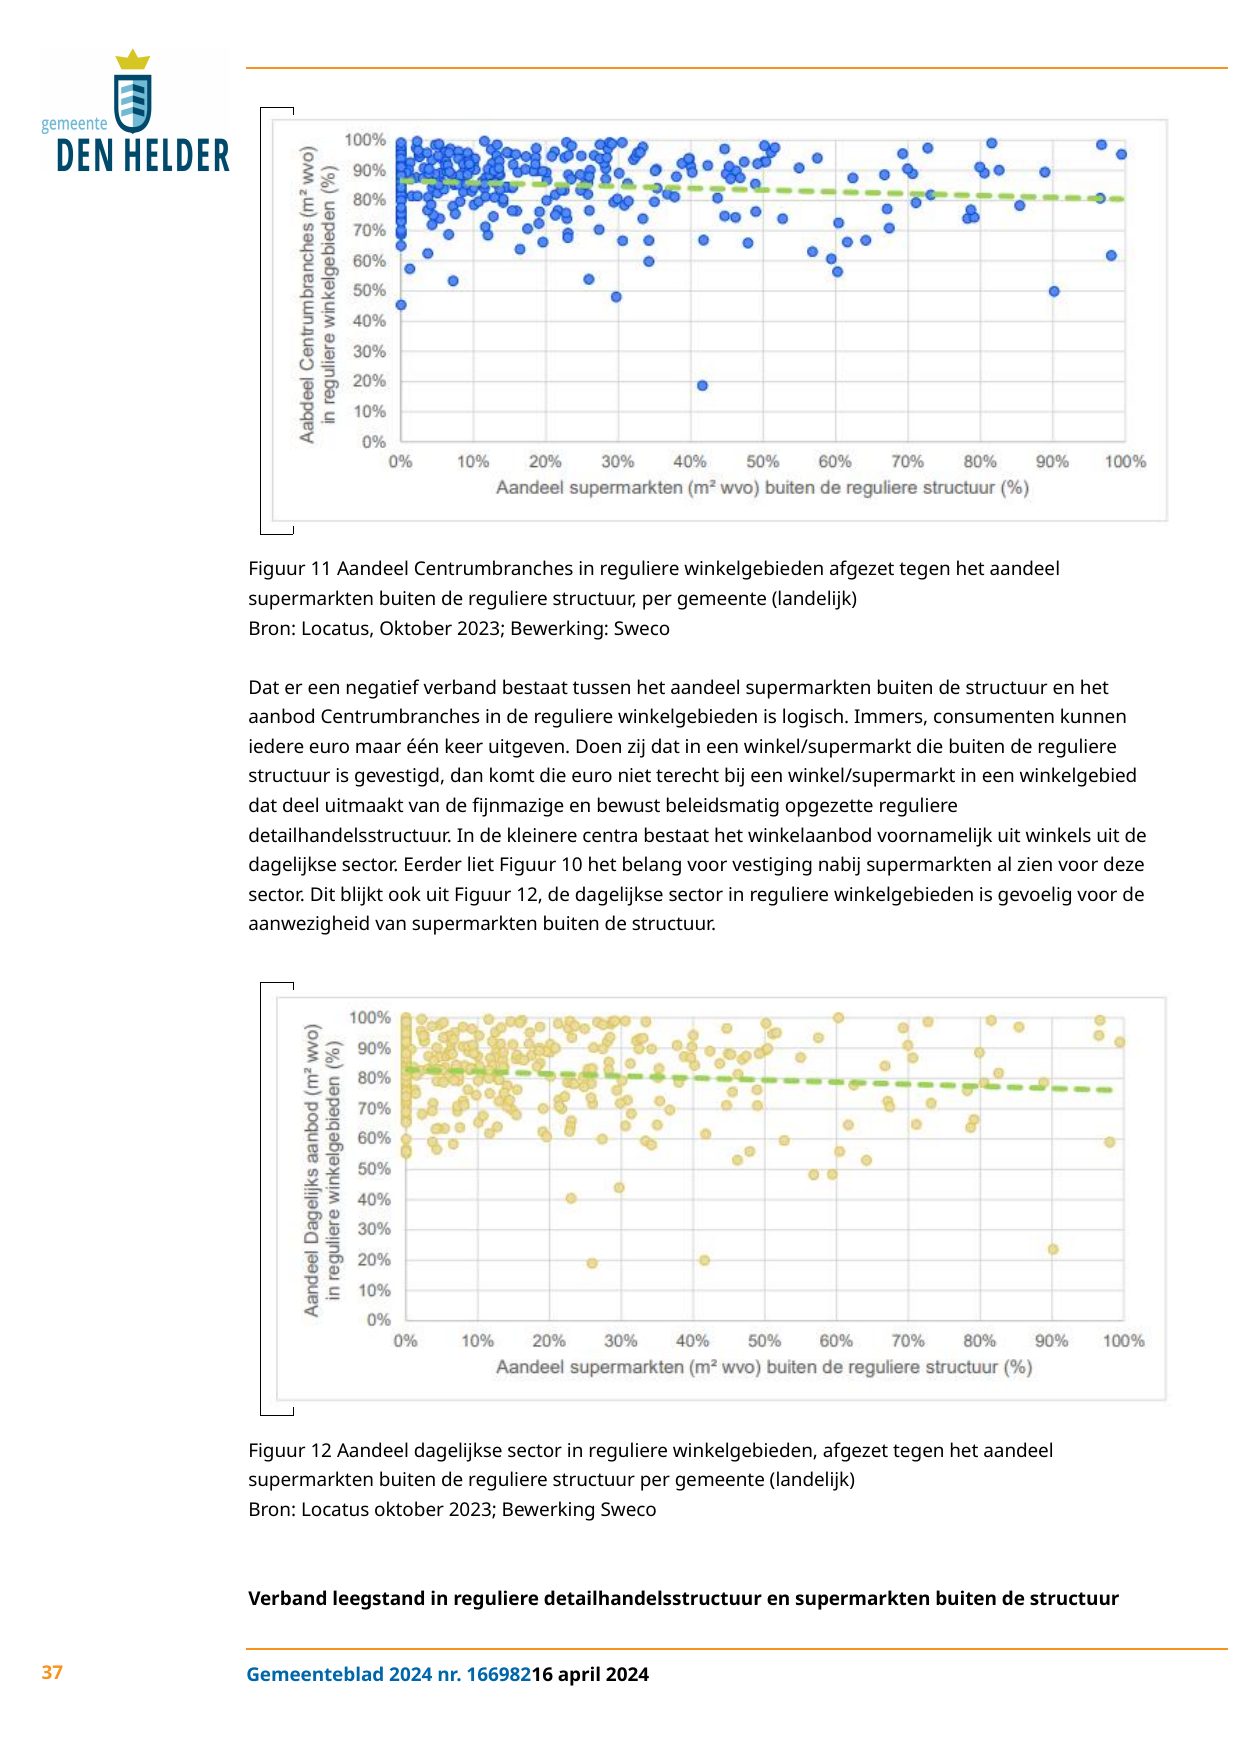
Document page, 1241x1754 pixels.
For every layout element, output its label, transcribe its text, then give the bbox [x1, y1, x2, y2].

picture [41, 47, 231, 172]
picture [268, 990, 1173, 1407]
picture [63, 144, 68, 165]
picture [220, 160, 224, 172]
picture [182, 144, 187, 165]
text Bron: Locatus oktober 2023; Bewerking Sweco [248, 1496, 1152, 1522]
text Figuur 12 Aandeel dagelijkse sector in reguliere winkelgebieden, afgezet tegen het aandeel supermarkten buiten de reguliere structuur per gemeente (landelijk) [248, 1437, 1152, 1492]
text Bron: Locatus, Oktober 2023; Bewerking: Sweco [248, 615, 1152, 641]
text Dat er een negatief verband bestaat tussen het aandeel supermarkten buiten de structuur en het aanbod Centrumbranches in de reguliere winkelgebieden is logisch. Immers, consumenten kunnen iedere euro maar één keer uitgeven. Doen zij dat in een winkel/supermarkt die buiten de reguliere structuur is gevestigd, dan komt die euro niet terecht bij een winkel/supermarkt in een winkelgebied dat deel uitmaakt van de fijnmazige en bewust beleidsmatig opgezette reguliere detailhandelsstructuur. In de kleinere centra bestaat het winkelaanbod voornamelijk uit winkels uit de dagelijkse sector. Eerder liet Figuur 10 het belang voor vestiging nabij supermarkten al zien voor deze sector. Dit blijkt ook uit Figuur 12, de dagelijkse sector in reguliere winkelgebieden is gevoelig voor de aanwezigheid van supermarkten buiten de structuur. [248, 674, 1152, 936]
picture [100, 154, 106, 172]
text Figuur 11 Aandeel Centrumbranches in reguliere winkelgebieden afgezet tegen het aandeel supermarkten buiten de reguliere structuur, per gemeente (landelijk) [248, 556, 1152, 611]
text Verband leegstand in reguliere detailhandelsstructuur en supermarkten buiten de structuur [248, 1585, 1152, 1611]
picture [268, 115, 1173, 526]
picture [130, 157, 135, 172]
